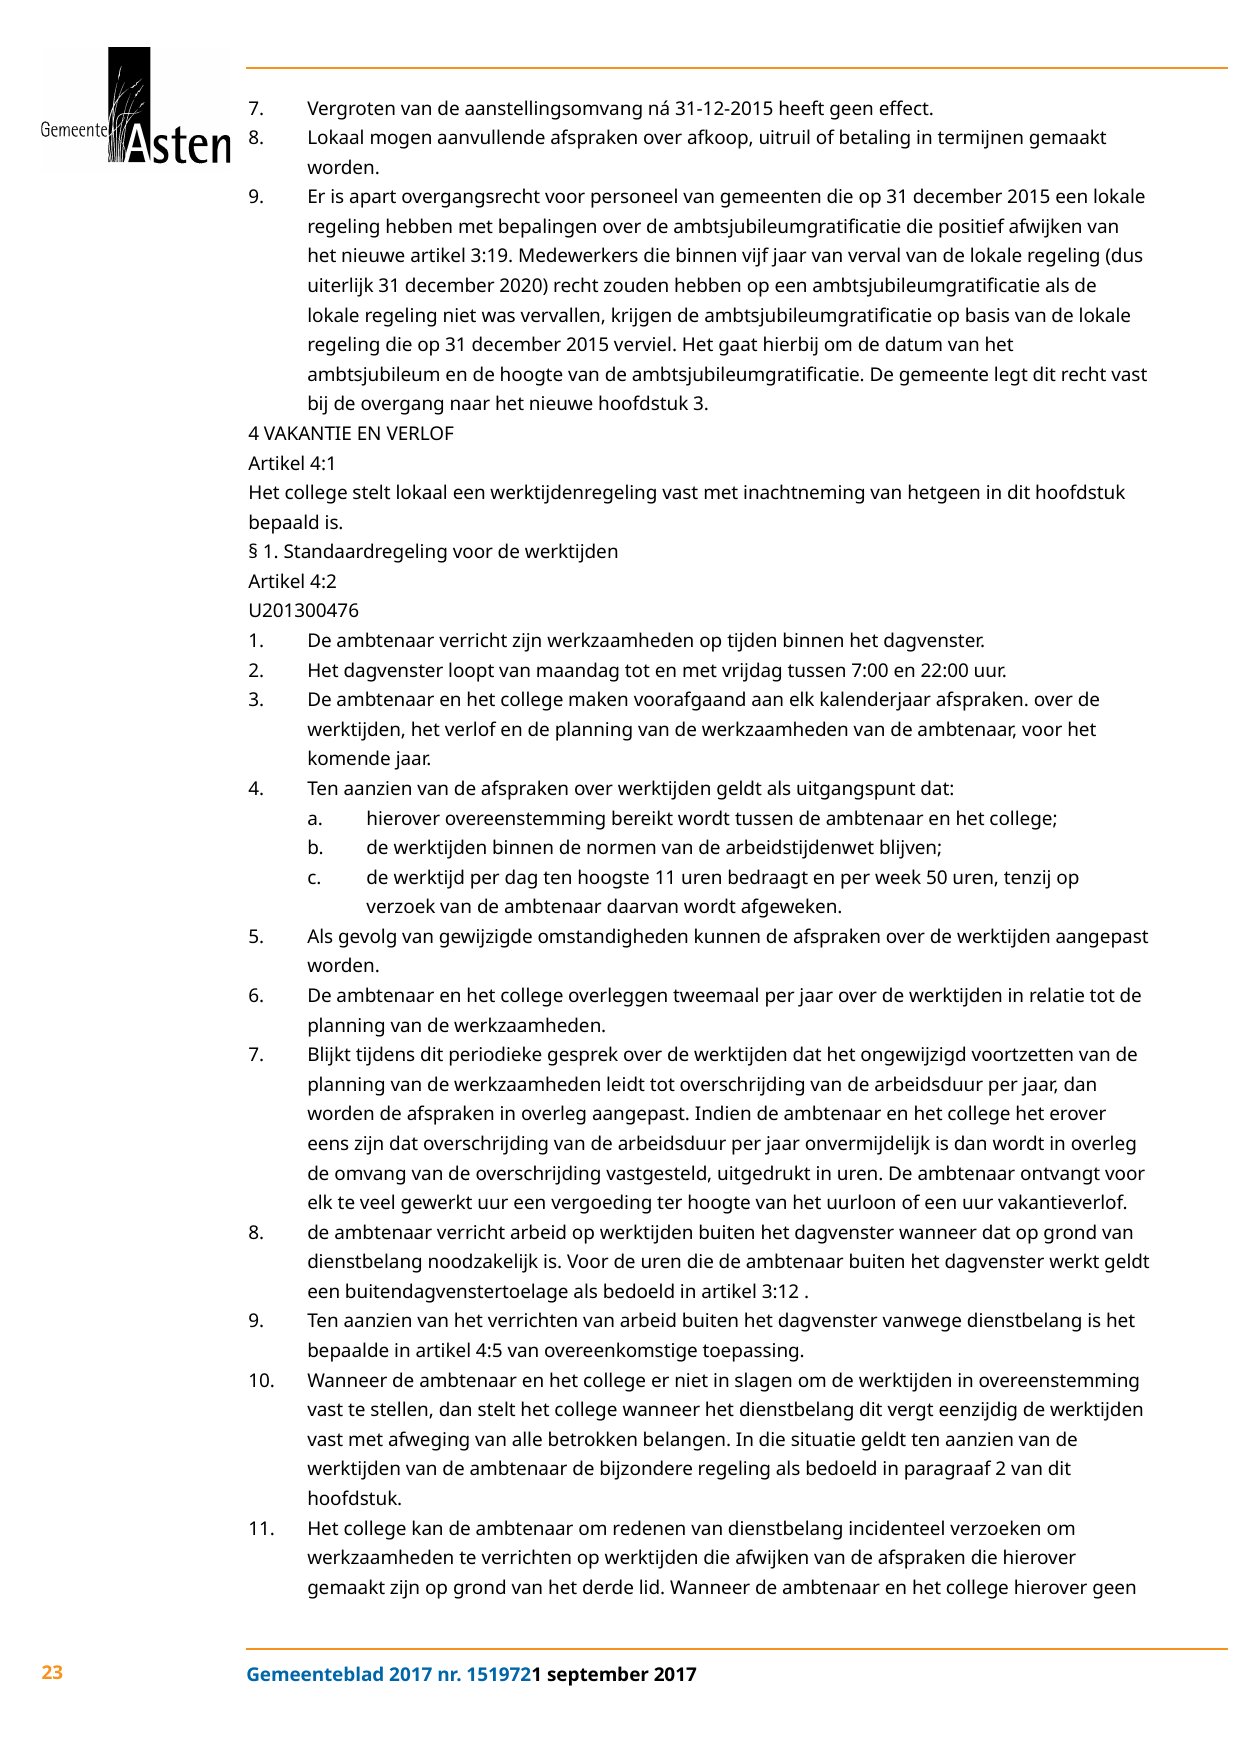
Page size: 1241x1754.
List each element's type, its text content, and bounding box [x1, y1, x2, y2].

list Als gevolg van gewijzigde omstandigheden kunnen de afspraken over de werktijden aangepast worden. [248, 923, 1152, 978]
list hierover overeenstemming bereikt wordt tussen de ambtenaar en het college; [307, 805, 1152, 831]
list De ambtenaar en het college overleggen tweemaal per jaar over de werktijden in relatie tot de planning van de werkzaamheden. [248, 982, 1152, 1038]
list Lokaal mogen aanvullende afspraken over afkoop, uitruil of betaling in termijnen gemaakt worden. [248, 124, 1152, 180]
text Artikel 4:1 [248, 450, 1152, 476]
list De ambtenaar en het college maken voorafgaand aan elk kalenderjaar afspraken. over de werktijden, het verlof en de planning van de werkzaamheden van de ambtenaar, voor het komende jaar. [248, 686, 1152, 771]
list de werktijd per dag ten hoogste 11 uren bedraagt en per week 50 uren, tenzij op verzoek van de ambtenaar daarvan wordt afgeweken. [307, 864, 1152, 919]
text 4 VAKANTIE EN VERLOF [248, 420, 1152, 446]
list Het dagvenster loopt van maandag tot en met vrijdag tussen 7:00 en 22:00 uur. [248, 657, 1152, 683]
list Het college kan de ambtenaar om redenen van dienstbelang incidenteel verzoeken om werkzaamheden te verrichten op werktijden die afwijken van de afspraken die hierover gemaakt zijn op grond van het derde lid. Wanneer de ambtenaar en het college hierover geen [248, 1515, 1152, 1600]
list Ten aanzien van de afspraken over werktijden geldt als uitgangspunt dat: [248, 775, 1152, 801]
list de ambtenaar verricht arbeid op werktijden buiten het dagvenster wanneer dat op grond van dienstbelang noodzakelijk is. Voor de uren die de ambtenaar buiten het dagvenster werkt geldt een buitendagvenstertoelage als bedoeld in artikel 3:12 . [248, 1219, 1152, 1304]
text U201300476 [248, 598, 1152, 623]
text Artikel 4:2 [248, 568, 1152, 594]
list Blijkt tijdens dit periodieke gesprek over de werktijden dat het ongewijzigd voortzetten van de planning van de werkzaamheden leidt tot overschrijding van de arbeidsduur per jaar, dan worden de afspraken in overleg aangepast. Indien de ambtenaar en het college het erover eens zijn dat overschrijding van de arbeidsduur per jaar onvermijdelijk is dan wordt in overleg de omvang van de overschrijding vastgesteld, uitgedrukt in uren. De ambtenaar ontvangt voor elk te veel gewerkt uur een vergoeding ter hoogte van het uurloon of een uur vakantieverlof. [248, 1041, 1152, 1215]
list Wanneer de ambtenaar en het college er niet in slagen om de werktijden in overeenstemming vast te stellen, dan stelt het college wanneer het dienstbelang dit vergt eenzijdig de werktijden vast met afweging van alle betrokken belangen. In die situatie geldt ten aanzien van de werktijden van de ambtenaar de bijzondere regeling als bedoeld in paragraaf 2 van dit hoofdstuk. [248, 1367, 1152, 1511]
list de werktijden binnen de normen van de arbeidstijdenwet blijven; [307, 834, 1152, 860]
list De ambtenaar verricht zijn werkzaamheden op tijden binnen het dagvenster. [248, 627, 1152, 653]
text Het college stelt lokaal een werktijdenregeling vast met inachtneming van hetgeen in dit hoofdstuk bepaald is. [248, 479, 1152, 535]
list Er is apart overgangsrecht voor personeel van gemeenten die op 31 december 2015 een lokale regeling hebben met bepalingen over de ambtsjubileumgratificatie die positief afwijken van het nieuwe artikel 3:19. Medewerkers die binnen vijf jaar van verval van de lokale regeling (dus uiterlijk 31 december 2020) recht zouden hebben op een ambtsjubileumgratificatie als de lokale regeling niet was vervallen, krijgen de ambtsjubileumgratificatie op basis van de lokale regeling die op 31 december 2015 verviel. Het gaat hierbij om de datum van het ambtsjubileum en de hoogte van de ambtsjubileumgratificatie. De gemeente legt dit recht vast bij de overgang naar het nieuwe hoofdstuk 3. [248, 183, 1152, 416]
picture [41, 47, 231, 172]
list Vergroten van de aanstellingsomvang ná 31-12-2015 heeft geen effect. [248, 95, 1152, 121]
text § 1. Standaardregeling voor de werktijden [248, 538, 1152, 564]
list Ten aanzien van het verrichten van arbeid buiten het dagvenster vanwege dienstbelang is het bepaalde in artikel 4:5 van overeenkomstige toepassing. [248, 1308, 1152, 1363]
